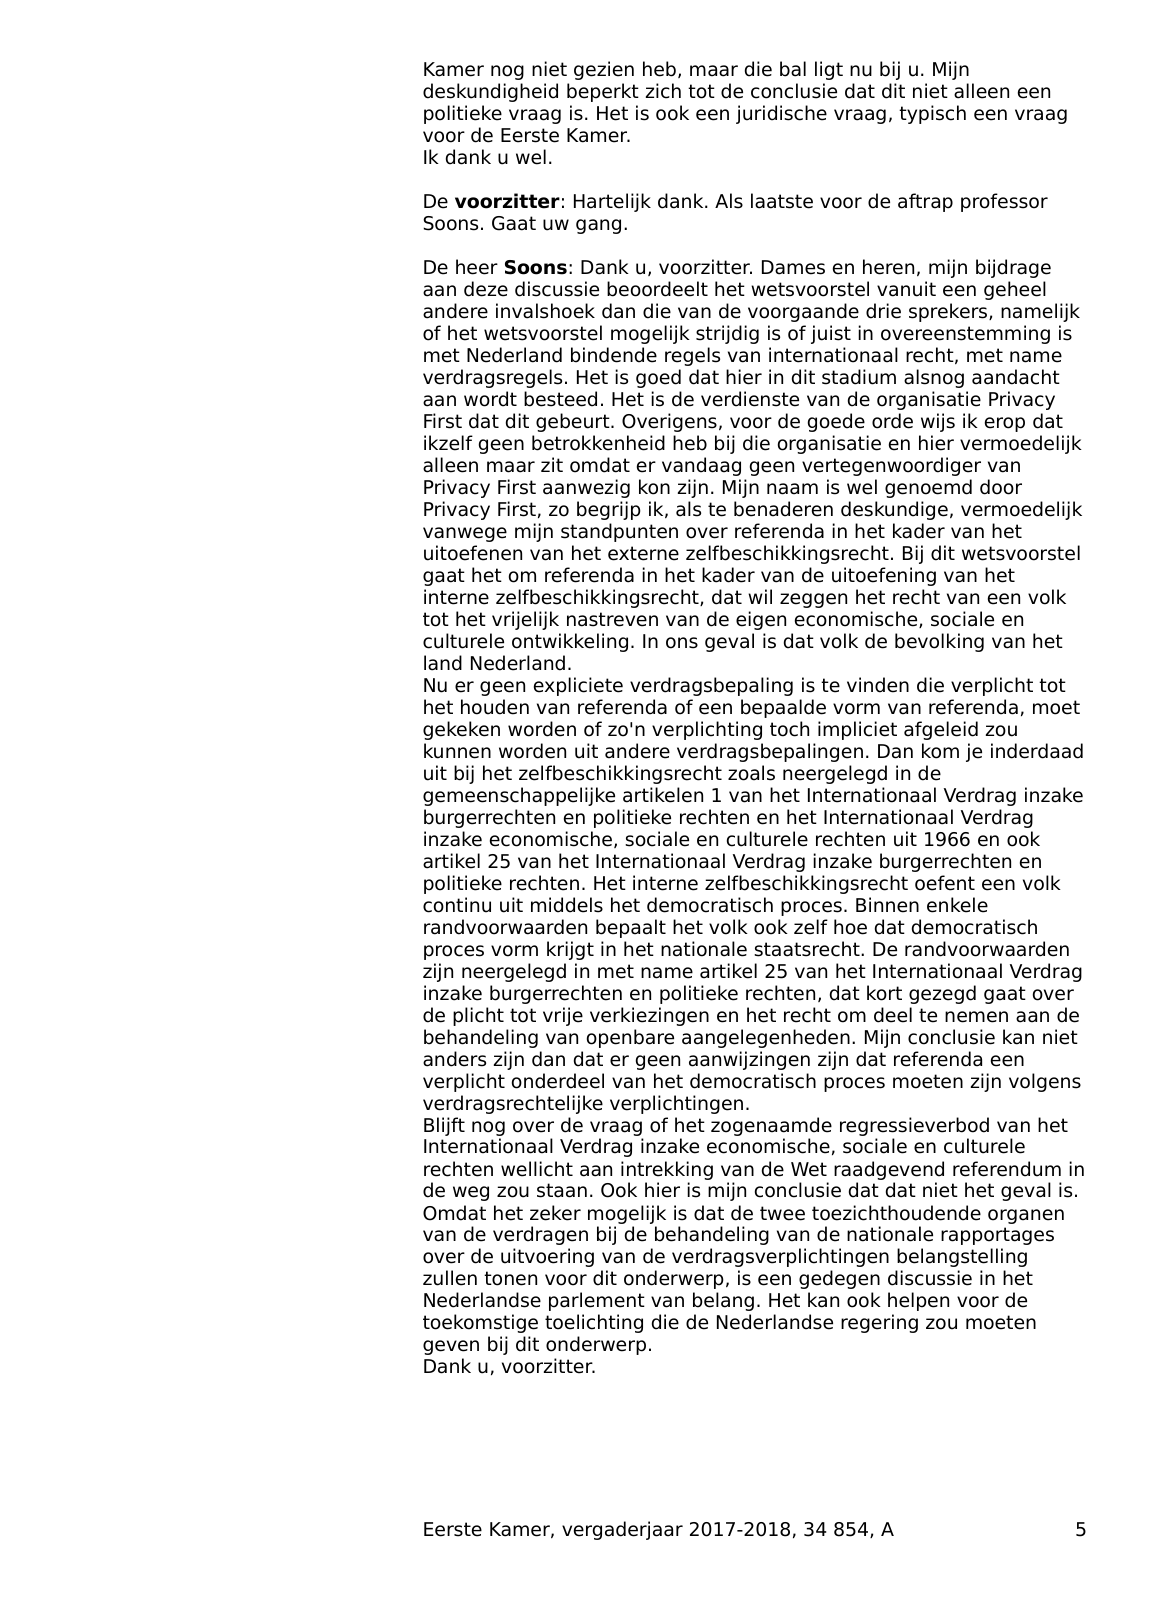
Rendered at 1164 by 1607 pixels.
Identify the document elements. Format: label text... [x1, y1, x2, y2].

text De heer Soons: Dank u, voorzitter. Dames en heren, mijn bijdrage aan deze discussie beoordeelt het wetsvoorstel vanuit een geheel andere invalshoek dan die van de voorgaande drie sprekers, namelijk of het wetsvoorstel mogelijk strijdig is of juist in overeenstemming is met Nederland bindende regels van internationaal recht, met name verdragsregels. Het is goed dat hier in dit stadium alsnog aandacht aan wordt besteed. Het is de verdienste van de organisatie Privacy First dat dit gebeurt. Overigens, voor de goede orde wijs ik erop dat ikzelf geen betrokkenheid heb bij die organisatie en hier vermoedelijk alleen maar zit omdat er vandaag geen vertegenwoordiger van Privacy First aanwezig kon zijn. Mijn naam is wel genoemd door Privacy First, zo begrijp ik, als te benaderen deskundige, vermoedelijk vanwege mijn standpunten over referenda in het kader van het uitoefenen van het externe zelfbeschikkingsrecht. Bij dit wetsvoorstel gaat het om referenda in het kader van de uitoefening van het interne zelfbeschikkingsrecht, dat wil zeggen het recht van een volk tot het vrijelijk nastreven van de eigen economische, sociale en culturele ontwikkeling. In ons geval is dat volk de bevolking van het land Nederland. [422, 257, 1087, 675]
text Ik dank u wel. [422, 147, 1087, 169]
text De voorzitter: Hartelijk dank. Als laatste voor de aftrap professor Soons. Gaat uw gang. [422, 191, 1087, 235]
text Blijft nog over de vraag of het zogenaamde regressieverbod van het Internationaal Verdrag inzake economische, sociale en culturele rechten wellicht aan intrekking van de Wet raadgevend referendum in de weg zou staan. Ook hier is mijn conclusie dat dat niet het geval is. Omdat het zeker mogelijk is dat de twee toezichthoudende organen van de verdragen bij de behandeling van de nationale rapportages over de uitvoering van de verdragsverplichtingen belangstelling zullen tonen voor dit onderwerp, is een gedegen discussie in het Nederlandse parlement van belang. Het kan ook helpen voor de toekomstige toelichting die de Nederlandse regering zou moeten geven bij dit onderwerp. [422, 1114, 1087, 1356]
text Kamer nog niet gezien heb, maar die bal ligt nu bij u. Mijn deskundigheid beperkt zich tot de conclusie dat dit niet alleen een politieke vraag is. Het is ook een juridische vraag, typisch een vraag voor de Eerste Kamer. [422, 59, 1087, 147]
text Dank u, voorzitter. [422, 1356, 1087, 1378]
text Nu er geen expliciete verdragsbepaling is te vinden die verplicht tot het houden van referenda of een bepaalde vorm van referenda, moet gekeken worden of zo'n verplichting toch impliciet afgeleid zou kunnen worden uit andere verdragsbepalingen. Dan kom je inderdaad uit bij het zelfbeschikkingsrecht zoals neergelegd in de gemeenschappelijke artikelen 1 van het Internationaal Verdrag inzake burgerrechten en politieke rechten en het Internationaal Verdrag inzake economische, sociale en culturele rechten uit 1966 en ook artikel 25 van het Internationaal Verdrag inzake burgerrechten en politieke rechten. Het interne zelfbeschikkingsrecht oefent een volk continu uit middels het democratisch proces. Binnen enkele randvoorwaarden bepaalt het volk ook zelf hoe dat democratisch proces vorm krijgt in het nationale staatsrecht. De randvoorwaarden zijn neergelegd in met name artikel 25 van het Internationaal Verdrag inzake burgerrechten en politieke rechten, dat kort gezegd gaat over de plicht tot vrije verkiezingen en het recht om deel te nemen aan de behandeling van openbare aangelegenheden. Mijn conclusie kan niet anders zijn dan dat er geen aanwijzingen zijn dat referenda een verplicht onderdeel van het democratisch proces moeten zijn volgens verdragsrechtelijke verplichtingen. [422, 675, 1087, 1114]
